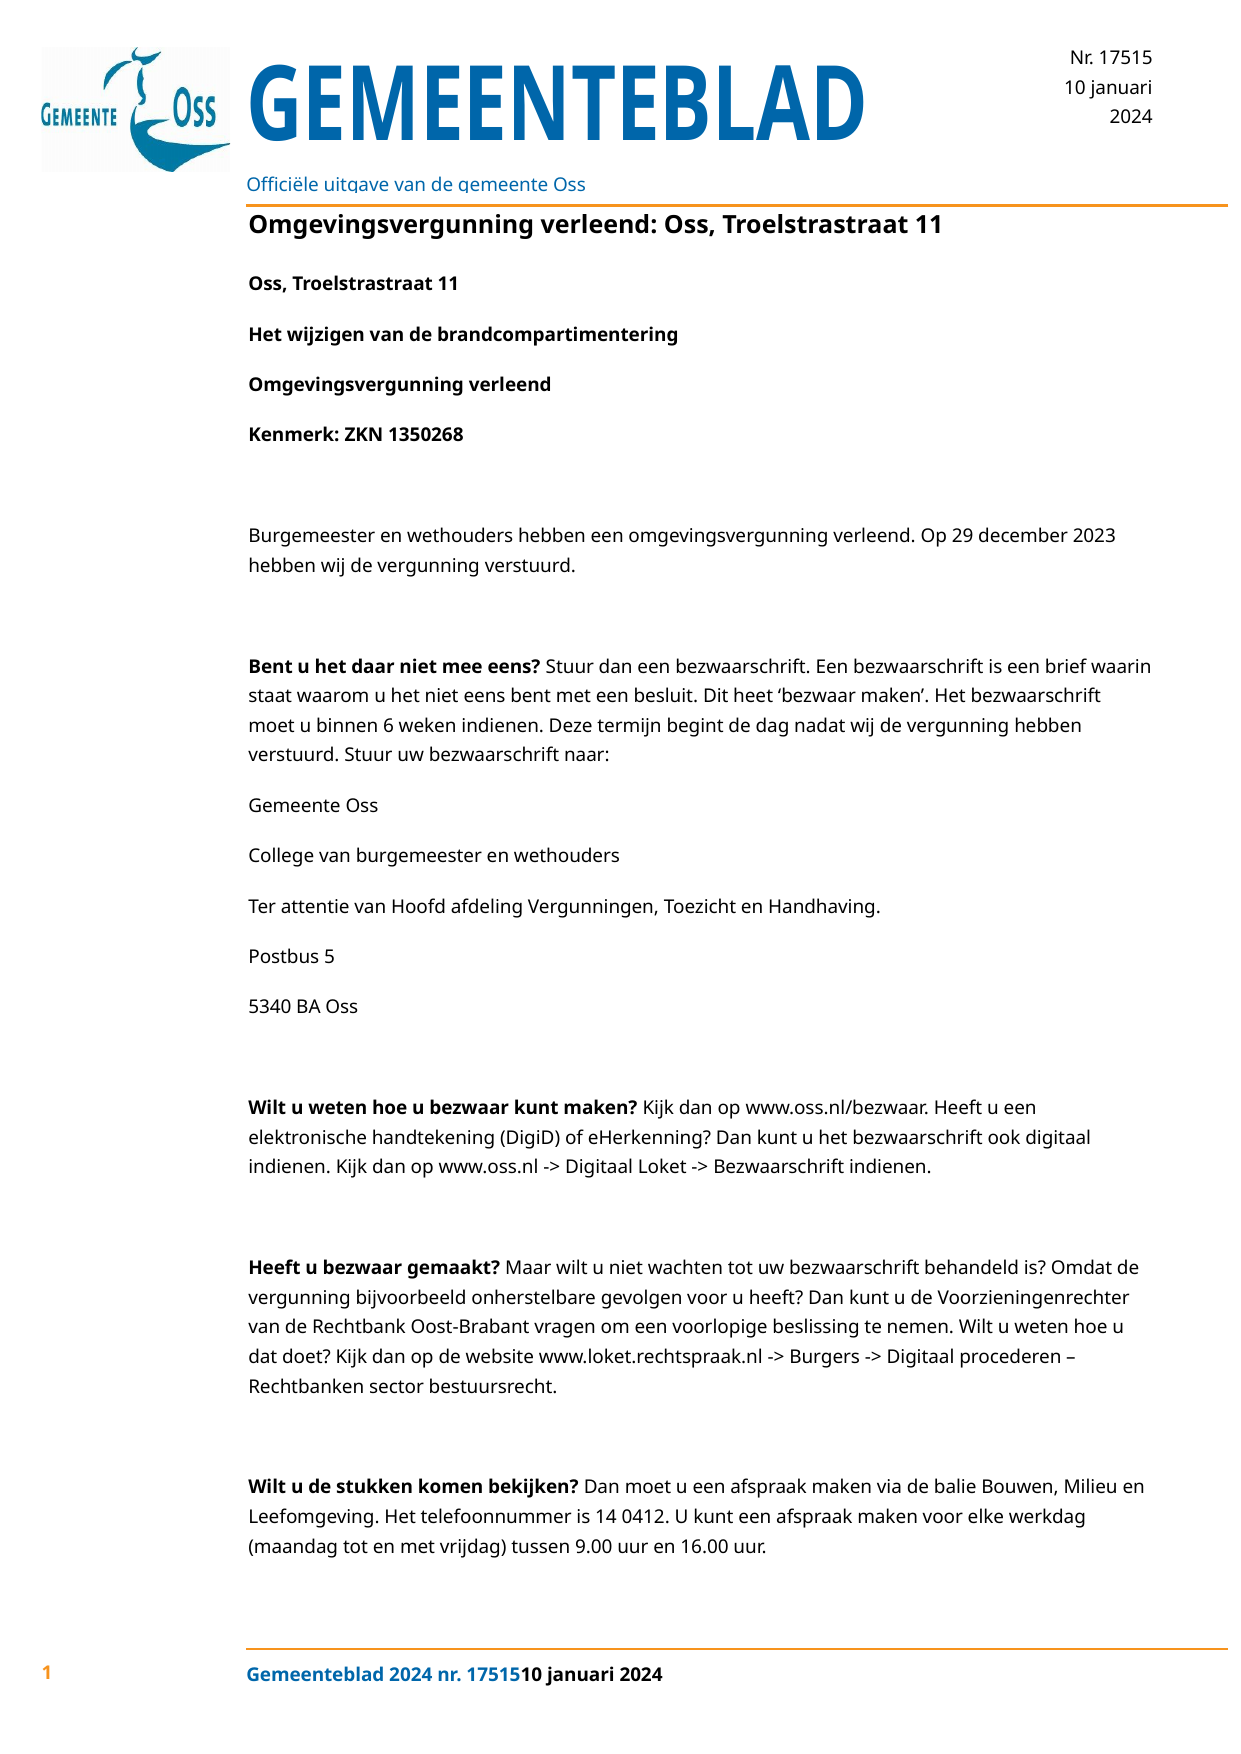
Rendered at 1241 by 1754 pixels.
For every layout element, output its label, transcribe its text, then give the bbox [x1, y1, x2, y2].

text Oss, Troelstrastraat 11 [248, 270, 1152, 296]
text Burgemeester en wethouders hebben een omgevingsvergunning verleend. Op 29 december 2023 hebben wij de vergunning verstuurd. [248, 522, 1152, 578]
text Ter attentie van Hoofd afdeling Vergunningen, Toezicht en Handhaving. [248, 893, 1152, 918]
text Omgevingsvergunning verleend [248, 371, 1152, 397]
text Het wijzigen van de brandcompartimentering [248, 321, 1152, 346]
text 5340 BA Oss [248, 994, 1152, 1019]
text Wilt u weten hoe u bezwaar kunt maken? Kijk dan op www.oss.nl/bezwaar. Heeft u een elektronische handtekening (DigiD) of eHerkenning? Dan kunt u het bezwaarschrift ook digitaal indienen. Kijk dan op www.oss.nl -> Digitaal Loket -> Bezwaarschrift indienen. [248, 1094, 1152, 1179]
text Omgevingsvergunning verleend: Oss, Troelstrastraat 11 [248, 207, 1152, 241]
text Gemeente Oss [248, 792, 1152, 818]
picture [41, 47, 231, 172]
text Wilt u de stukken komen bekijken? Dan moet u een afspraak maken via de balie Bouwen, Milieu en Leefomgeving. Het telefoonnummer is 14 0412. U kunt een afspraak maken voor elke werkdag (maandag tot en met vrijdag) tussen 9.00 uur en 16.00 uur. [248, 1474, 1152, 1558]
text Bent u het daar niet mee eens? Stuur dan een bezwaarschrift. Een bezwaarschrift is een brief waarin staat waarom u het niet eens bent met een besluit. Dit heet ‘bezwaar maken’. Het bezwaarschrift moet u binnen 6 weken indienen. Deze termijn begint de dag nadat wij de vergunning hebben verstuurd. Stuur uw bezwaarschrift naar: [248, 653, 1152, 767]
text Kenmerk: ZKN 1350268 [248, 422, 1152, 447]
text Heeft u bezwaar gemaakt? Maar wilt u niet wachten tot uw bezwaarschrift behandeld is? Omdat de vergunning bijvoorbeeld onherstelbare gevolgen voor u heeft? Dan kunt u de Voorzieningenrechter van de Rechtbank Oost-Brabant vragen om een voorlopige beslissing te nemen. Wilt u weten hoe u dat doet? Kijk dan op de website www.loket.rechtspraak.nl -> Burgers -> Digitaal procederen – Rechtbanken sector bestuursrecht. [248, 1254, 1152, 1398]
text Postbus 5 [248, 943, 1152, 969]
text College van burgemeester en wethouders [248, 842, 1152, 868]
